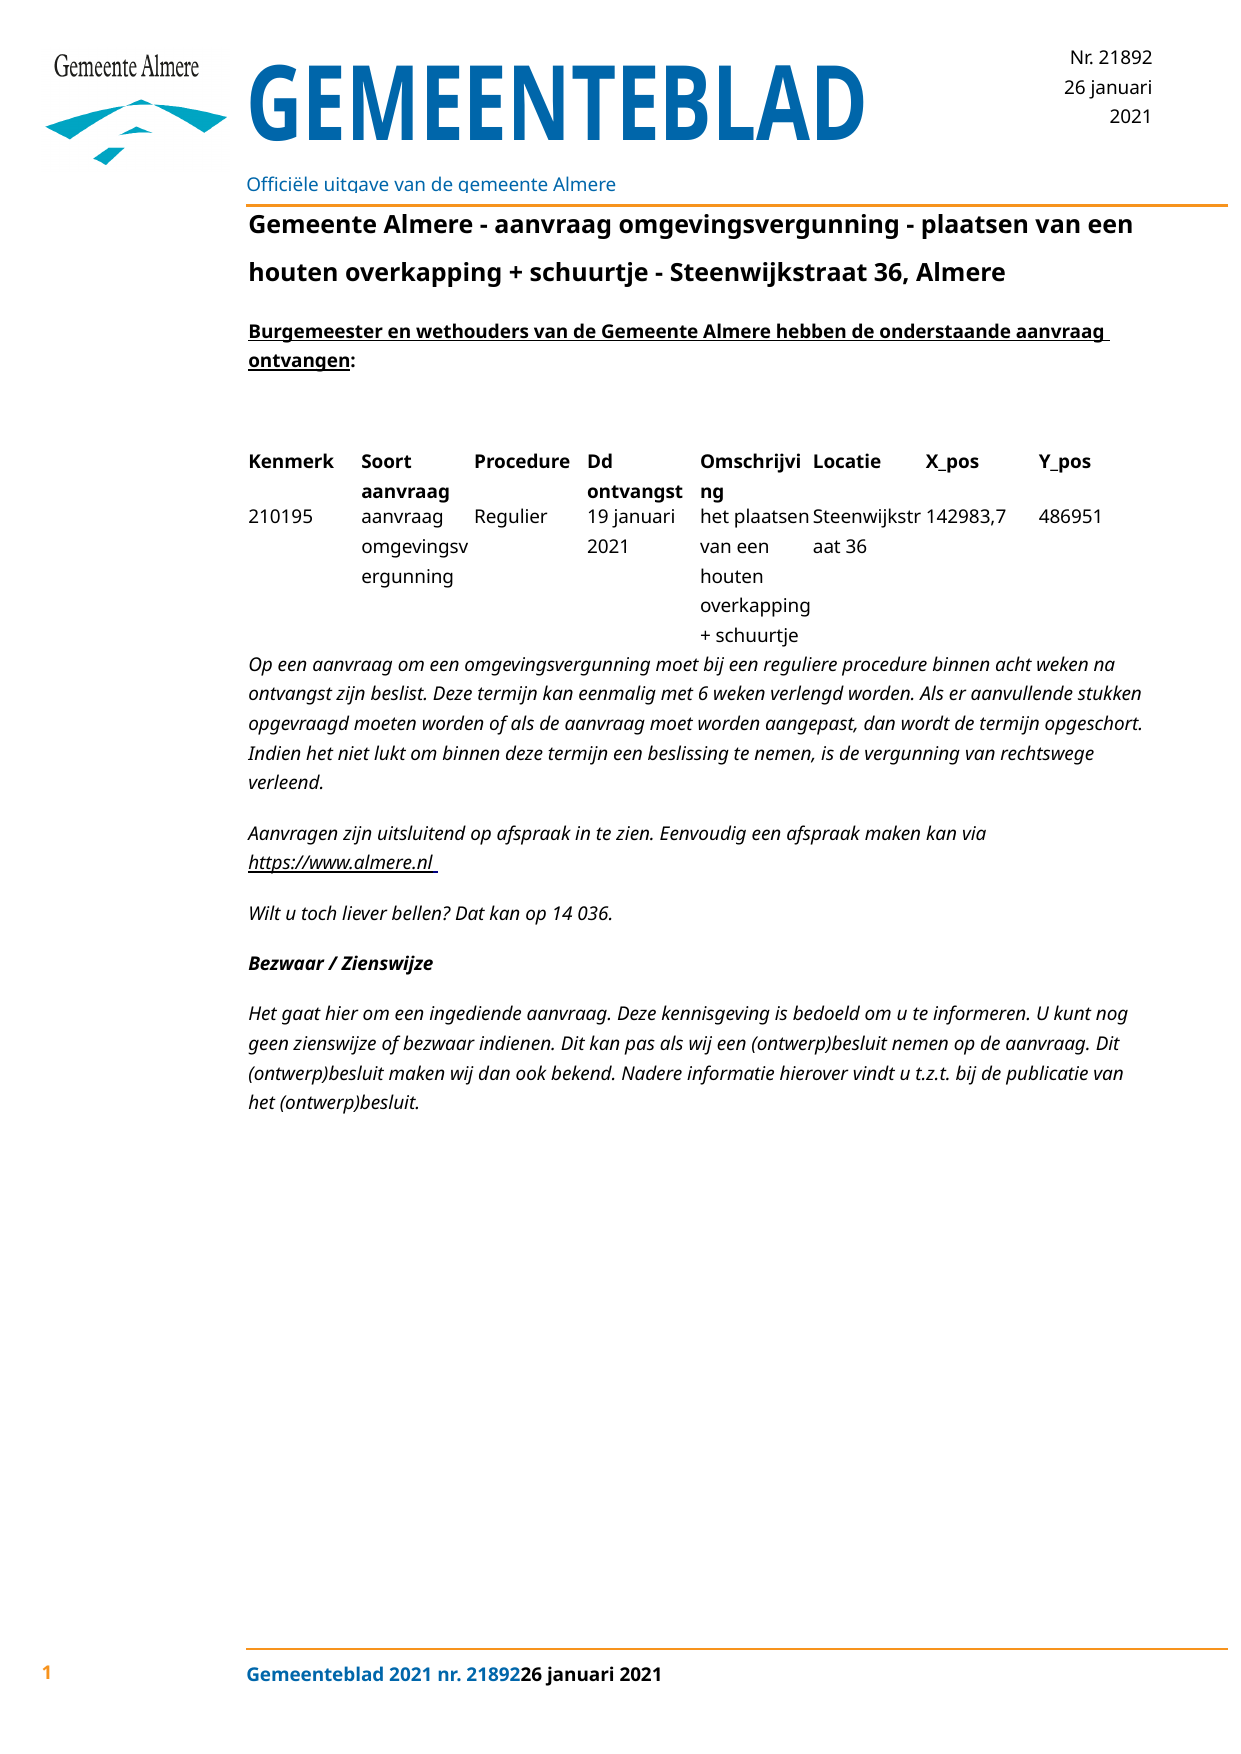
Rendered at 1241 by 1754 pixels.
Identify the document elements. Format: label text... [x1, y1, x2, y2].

table_header Procedure [474, 449, 587, 504]
table_cell 210195 [248, 504, 361, 648]
table_cell 486951 [1039, 504, 1152, 648]
text Het gaat hier om een ingediende aanvraag. Deze kennisgeving is bedoeld om u te informeren. U kunt nog geen zienswijze of bezwaar indienen. Dit kan pas als wij een (ontwerp)besluit nemen op de aanvraag. Dit (ontwerp)besluit maken wij dan ook bekend. Nadere informatie hierover vindt u t.z.t. bij de publicatie van het (ontwerp)besluit. [248, 1001, 1152, 1115]
table_header Dd ontvangst [587, 449, 700, 504]
table_header Omschrijving [700, 449, 813, 504]
table_header Locatie [813, 449, 926, 504]
table_cell het plaatsen van een houten overkapping + schuurtje [700, 504, 813, 648]
table_header Y_pos [1039, 449, 1152, 504]
text Wilt u toch liever bellen? Dat kan op 14 036. [248, 900, 1152, 926]
text Aanvragen zijn uitsluitend op afspraak in te zien. Eenvoudig een afspraak maken kan via https://www.almere.nl [248, 820, 1152, 875]
text Op een aanvraag om een omgevingsvergunning moet bij een reguliere procedure binnen acht weken na ontvangst zijn beslist. Deze termijn kan eenmalig met 6 weken verlengd worden. Als er aanvullende stukken opgevraagd moeten worden of als de aanvraag moet worden aangepast, dan wordt de termijn opgeschort. Indien het niet lukt om binnen deze termijn een beslissing te nemen, is de vergunning van rechtswege verleend. [248, 651, 1152, 795]
table_cell 19 januari 2021 [587, 504, 700, 648]
text Burgemeester en wethouders van de Gemeente Almere hebben de onderstaande aanvraag ontvangen: [248, 318, 1152, 373]
table_header Soort aanvraag [361, 449, 474, 504]
table_header Kenmerk [248, 449, 361, 504]
table_cell Steenwijkstraat 36 [813, 504, 926, 648]
table_cell 142983,7 [926, 504, 1038, 648]
table_header X_pos [926, 449, 1038, 504]
table_cell Regulier [474, 504, 587, 648]
text Gemeente Almere - aanvraag omgevingsvergunning - plaatsen van een houten overkapping + schuurtje - Steenwijkstraat 36, Almere [248, 207, 1152, 288]
table_cell aanvraag omgevingsvergunning [361, 504, 474, 648]
text Bezwaar / Zienswijze [248, 950, 1152, 976]
picture [41, 47, 231, 172]
